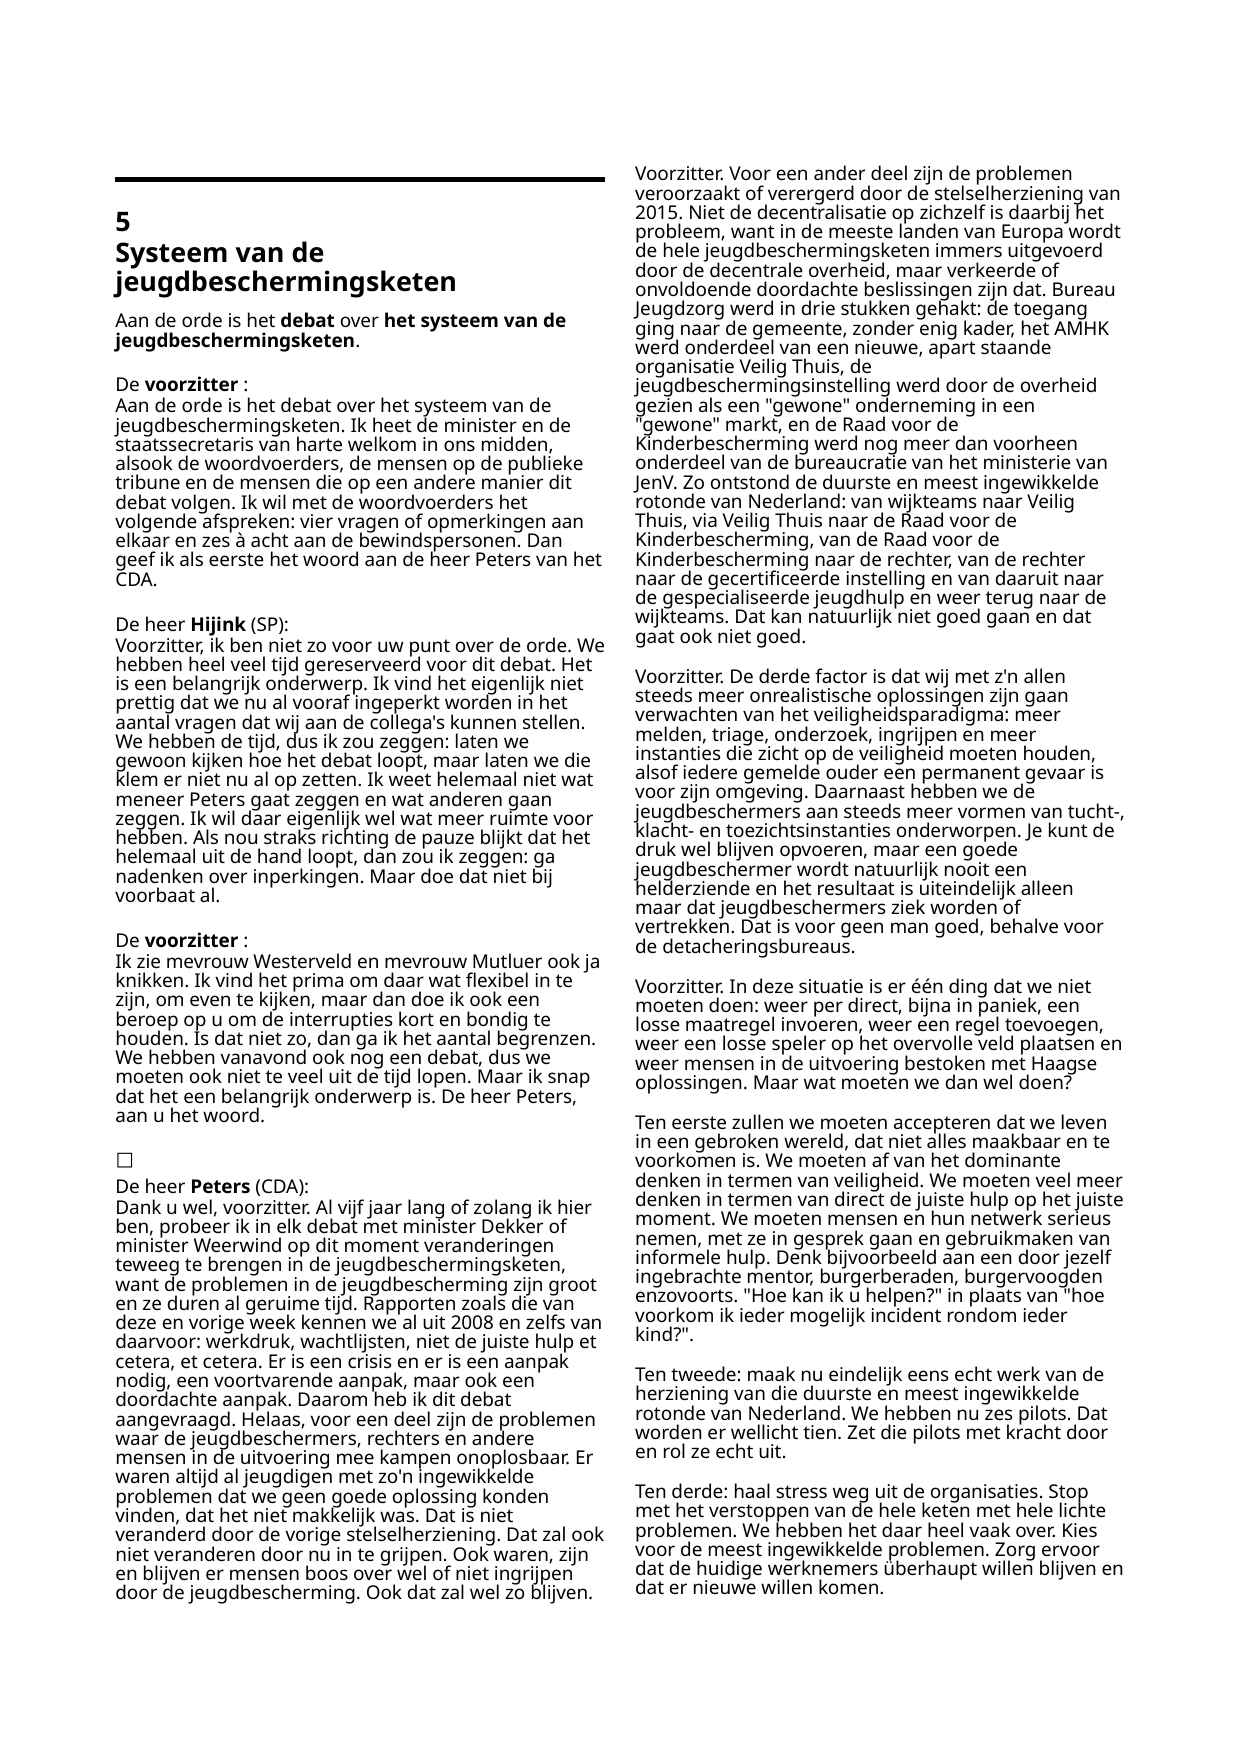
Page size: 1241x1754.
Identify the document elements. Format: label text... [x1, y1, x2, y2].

text De heer Peters (CDA): [115, 1173, 605, 1199]
text Ten eerste zullen we moeten accepteren dat we leven in een gebroken wereld, dat niet alles maakbaar en te voorkomen is. We moeten af van het dominante denken in termen van veiligheid. We moeten veel meer denken in termen van direct de juiste hulp op het juiste moment. We moeten mensen en hun netwerk serieus nemen, met ze in gesprek gaan en gebruikmaken van informele hulp. Denk bijvoorbeeld aan een door jezelf ingebrachte mentor, burgerberaden, burgervoogden enzovoorts. "Hoe kan ik u helpen?" in plaats van "hoe voorkom ik ieder mogelijk incident rondom ieder kind?". [635, 1114, 1125, 1345]
text Ten derde: haal stress weg uit de organisaties. Stop met het verstoppen van de hele keten met hele lichte problemen. We hebben het daar heel vaak over. Kies voor de meest ingewikkelde problemen. Zorg ervoor dat de huidige werknemers überhaupt willen blijven en dat er nieuwe willen komen. [635, 1483, 1125, 1599]
text Voorzitter. Voor een ander deel zijn de problemen veroorzaakt of verergerd door de stelselherziening van 2015. Niet de decentralisatie op zichzelf is daarbij het probleem, want in de meeste landen van Europa wordt de hele jeugdbeschermingsketen immers uitgevoerd door de decentrale overheid, maar verkeerde of onvoldoende doordachte beslissingen zijn dat. Bureau Jeugdzorg werd in drie stukken gehakt: de toegang ging naar de gemeente, zonder enig kader, het AMHK werd onderdeel van een nieuwe, apart staande organisatie Veilig Thuis, de jeugdbeschermingsinstelling werd door de overheid gezien als een "gewone" onderneming in een "gewone" markt, en de Raad voor de Kinderbescherming werd nog meer dan voorheen onderdeel van de bureaucratie van het ministerie van JenV. Zo ontstond de duurste en meest ingewikkelde rotonde van Nederland: van wijkteams naar Veilig Thuis, via Veilig Thuis naar de Raad voor de Kinderbescherming, van de Raad voor de Kinderbescherming naar de rechter, van de rechter naar de gecertificeerde instelling en van daaruit naar de gespecialiseerde jeugdhulp en weer terug naar de wijkteams. Dat kan natuurlijk niet goed gaan en dat gaat ook niet goed. [635, 165, 1125, 647]
text Dank u wel, voorzitter. Al vijf jaar lang of zolang ik hier ben, probeer ik in elk debat met minister Dekker of minister Weerwind op dit moment veranderingen teweeg te brengen in de jeugdbeschermingsketen, want de problemen in de jeugdbescherming zijn groot en ze duren al geruime tijd. Rapporten zoals die van deze en vorige week kennen we al uit 2008 en zelfs van daarvoor: werkdruk, wachtlijsten, niet de juiste hulp et cetera, et cetera. Er is een crisis en er is een aanpak nodig, een voortvarende aanpak, maar ook een doordachte aanpak. Daarom heb ik dit debat aangevraagd. Helaas, voor een deel zijn de problemen waar de jeugdbeschermers, rechters en andere mensen in de uitvoering mee kampen onoplosbaar. Er waren altijd al jeugdigen met zo'n ingewikkelde problemen dat we geen goede oplossing konden vinden, dat het niet makkelijk was. Dat is niet veranderd door de vorige stelselherziening. Dat zal ook niet veranderen door nu in te grijpen. Ook waren, zijn en blijven er mensen boos over wel of niet ingrijpen door de jeugdbescherming. Ook dat zal wel zo blijven. [115, 1199, 605, 1603]
text De heer Hijink (SP): [115, 611, 605, 637]
text Voorzitter. In deze situatie is er één ding dat we niet moeten doen: weer per direct, bijna in paniek, een losse maatregel invoeren, weer een regel toevoegen, weer een losse speler op het overvolle veld plaatsen en weer mensen in de uitvoering bestoken met Haagse oplossingen. Maar wat moeten we dan wel doen? [635, 978, 1125, 1093]
text 5 [115, 203, 605, 239]
text Aan de orde is het debat over het systeem van de jeugdbeschermingsketen. Ik heet de minister en de staatssecretaris van harte welkom in ons midden, alsook de woordvoerders, de mensen op de publieke tribune en de mensen die op een andere manier dit debat volgen. Ik wil met de woordvoerders het volgende afspreken: vier vragen of opmerkingen aan elkaar en zes à acht aan de bewindspersonen. Dan geef ik als eerste het woord aan de heer Peters van het CDA. [115, 397, 605, 590]
text ⬜ [115, 1147, 605, 1173]
text Voorzitter. De derde factor is dat wij met z'n allen steeds meer onrealistische oplossingen zijn gaan verwachten van het veiligheidsparadigma: meer melden, triage, onderzoek, ingrijpen en meer instanties die zicht op de veiligheid moeten houden, alsof iedere gemelde ouder een permanent gevaar is voor zijn omgeving. Daarnaast hebben we de jeugdbeschermers aan steeds meer vormen van tucht-, klacht- en toezichtsinstanties onderworpen. Je kunt de druk wel blijven opvoeren, maar een goede jeugdbeschermer wordt natuurlijk nooit een helderziende en het resultaat is uiteindelijk alleen maar dat jeugdbeschermers ziek worden of vertrekken. Dat is voor geen man goed, behalve voor de detacheringsbureaus. [635, 668, 1125, 957]
text De voorzitter : [115, 372, 605, 397]
text Voorzitter, ik ben niet zo voor uw punt over de orde. We hebben heel veel tijd gereserveerd voor dit debat. Het is een belangrijk onderwerp. Ik vind het eigenlijk niet prettig dat we nu al vooraf ingeperkt worden in het aantal vragen dat wij aan de collega's kunnen stellen. We hebben de tijd, dus ik zou zeggen: laten we gewoon kijken hoe het debat loopt, maar laten we die klem er niet nu al op zetten. Ik weet helemaal niet wat meneer Peters gaat zeggen en wat anderen gaan zeggen. Ik wil daar eigenlijk wel wat meer ruimte voor hebben. Als nou straks richting de pauze blijkt dat het helemaal uit de hand loopt, dan zou ik zeggen: ga nadenken over inperkingen. Maar doe dat niet bij voorbaat al. [115, 637, 605, 906]
text Ik zie mevrouw Westerveld en mevrouw Mutluer ook ja knikken. Ik vind het prima om daar wat flexibel in te zijn, om even te kijken, maar dan doe ik ook een beroep op u om de interrupties kort en bondig te houden. Is dat niet zo, dan ga ik het aantal begrenzen. We hebben vanavond ook nog een debat, dus we moeten ook niet te veel uit de tijd lopen. Maar ik snap dat het een belangrijk onderwerp is. De heer Peters, aan u het woord. [115, 953, 605, 1126]
text Systeem van de jeugdbeschermingsketen [115, 239, 605, 312]
text Ten tweede: maak nu eindelijk eens echt werk van de herziening van die duurste en meest ingewikkelde rotonde van Nederland. We hebben nu zes pilots. Dat worden er wellicht tien. Zet die pilots met kracht door en rol ze echt uit. [635, 1366, 1125, 1462]
text Aan de orde is het debat over het systeem van de jeugdbeschermingsketen. [115, 312, 605, 351]
text De voorzitter : [115, 927, 605, 953]
